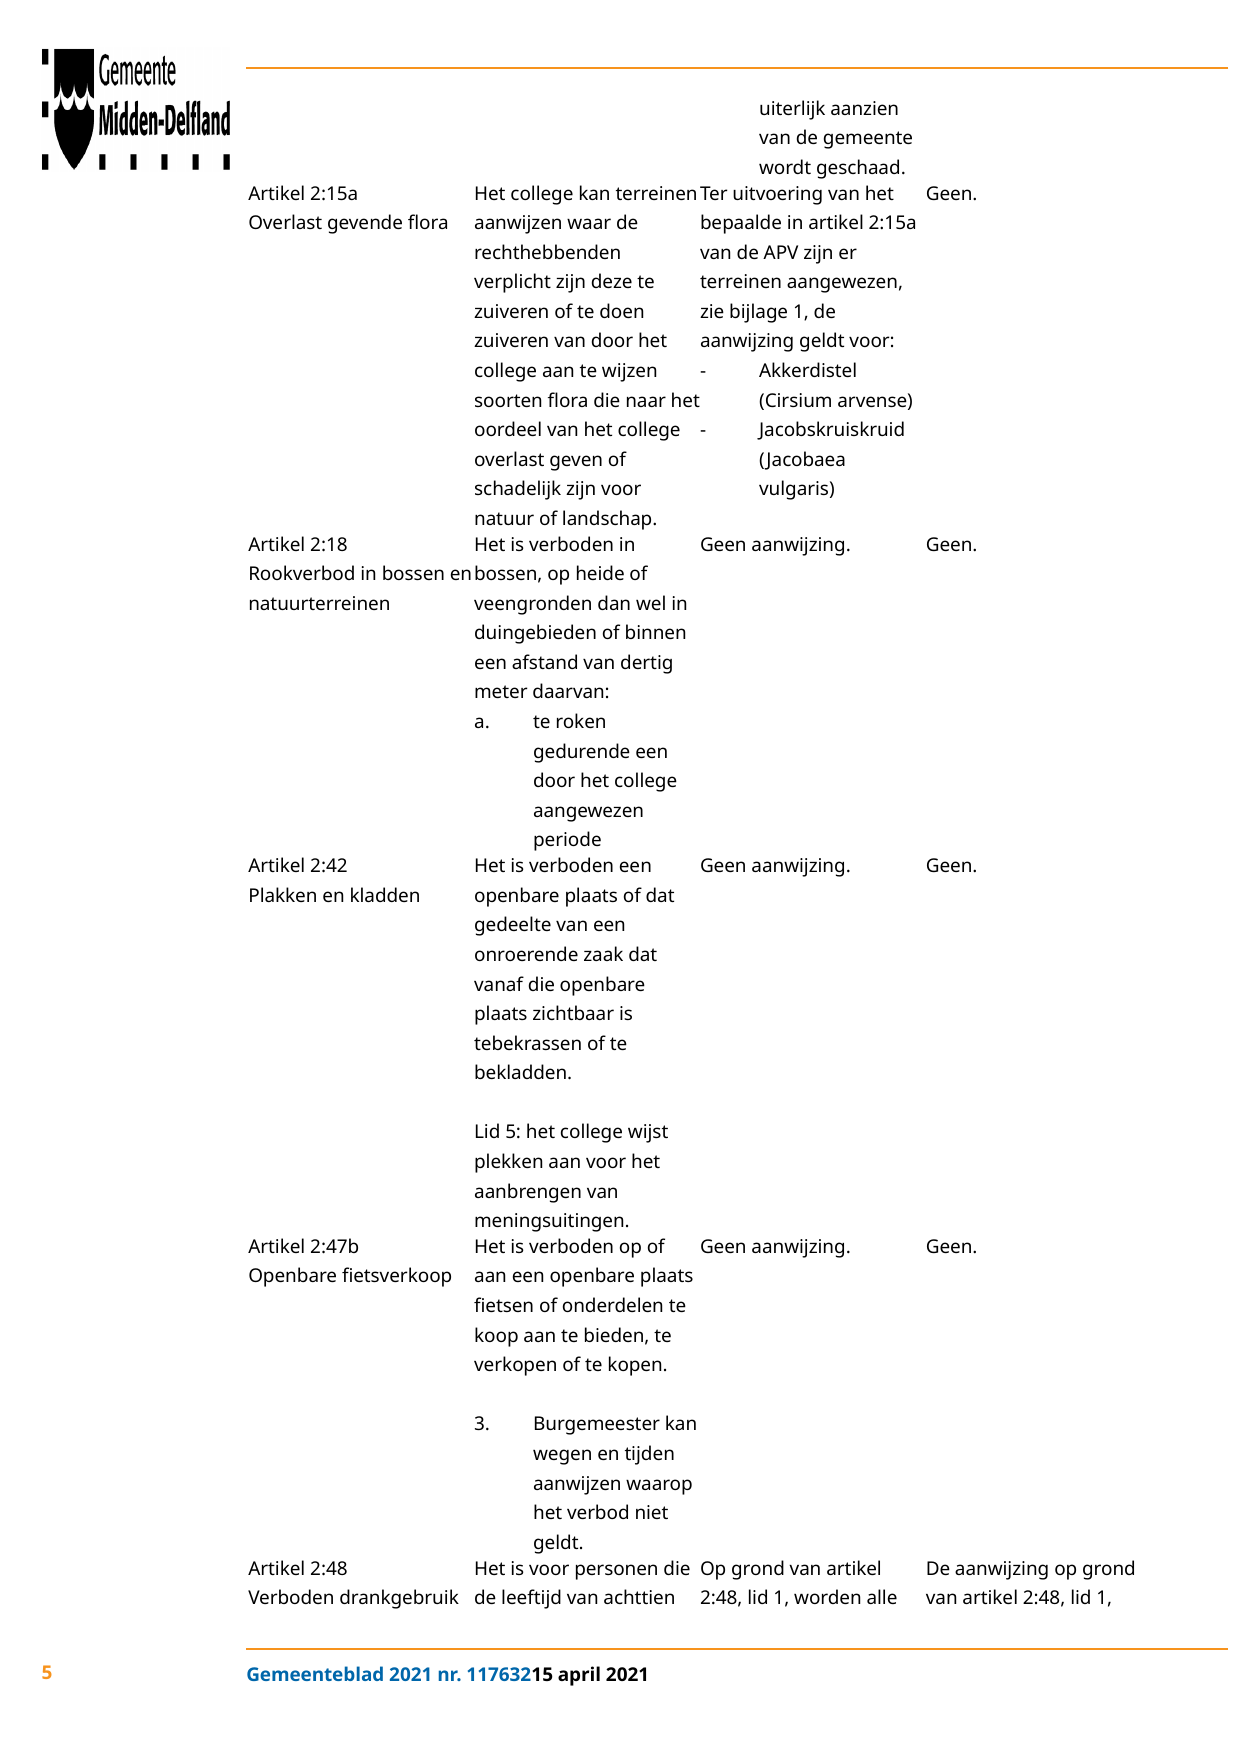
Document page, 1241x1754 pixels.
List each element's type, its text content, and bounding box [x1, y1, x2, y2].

table_cell [474, 95, 700, 180]
table_cell Op grond van artikel 2:48, lid 1, worden alle [700, 1555, 926, 1610]
table_cell De aanwijzing op grond van artikel 2:48, lid 1, [926, 1555, 1152, 1610]
table_cell Geen. [926, 1233, 1152, 1555]
table_cell Artikel 2:42 Plakken en kladden [248, 853, 474, 1233]
table_cell Ter uitvoering van het bepaalde in artikel 2:15a van de APV zijn er terreinen aangewezen, zie bijlage 1, de aanwijzing geldt voor: Akkerdistel (Cirsium arvense) Jacobskruiskruid (Jacobaea vulgaris) [700, 180, 926, 531]
table_cell Het is verboden een openbare plaats of dat gedeelte van een onroerende zaak dat vanaf die openbare plaats zichtbaar is tebekrassen of te bekladden. Lid 5: het college wijst plekken aan voor het aanbrengen van meningsuitingen. [474, 853, 700, 1233]
table_cell Artikel 2:18 Rookverbod in bossen en natuurterreinen [248, 531, 474, 852]
table_cell Geen aanwijzing. [700, 531, 926, 852]
table_cell Geen aanwijzing. [700, 1233, 926, 1555]
table_cell [248, 95, 474, 180]
table_cell Artikel 2:47b Openbare fietsverkoop [248, 1233, 474, 1555]
picture [41, 47, 231, 172]
table_cell Artikel 2:48 Verboden drankgebruik [248, 1555, 474, 1610]
table_cell Het is verboden in bossen, op heide of veengronden dan wel in duingebieden of binnen een afstand van dertig meter daarvan: te roken gedurende een door het college aangewezen periode [474, 531, 700, 852]
table_cell Artikel 2:15a Overlast gevende flora [248, 180, 474, 531]
table_cell Geen aanwijzing. [700, 853, 926, 1233]
table_cell Het college kan terreinen aanwijzen waar de rechthebbenden verplicht zijn deze te zuiveren of te doen zuiveren van door het college aan te wijzen soorten flora die naar het oordeel van het college overlast geven of schadelijk zijn voor natuur of landschap. [474, 180, 700, 531]
table_cell Geen. [926, 531, 1152, 852]
table_cell Geen. [926, 180, 1152, 531]
table_cell Geen. [926, 853, 1152, 1233]
table_cell Het is verboden op of aan een openbare plaats fietsen of onderdelen te koop aan te bieden, te verkopen of te kopen. Burgemeester kan wegen en tijden aanwijzen waarop het verbod niet geldt. [474, 1233, 700, 1555]
table_cell Het is voor personen die de leeftijd van achttien [474, 1555, 700, 1610]
